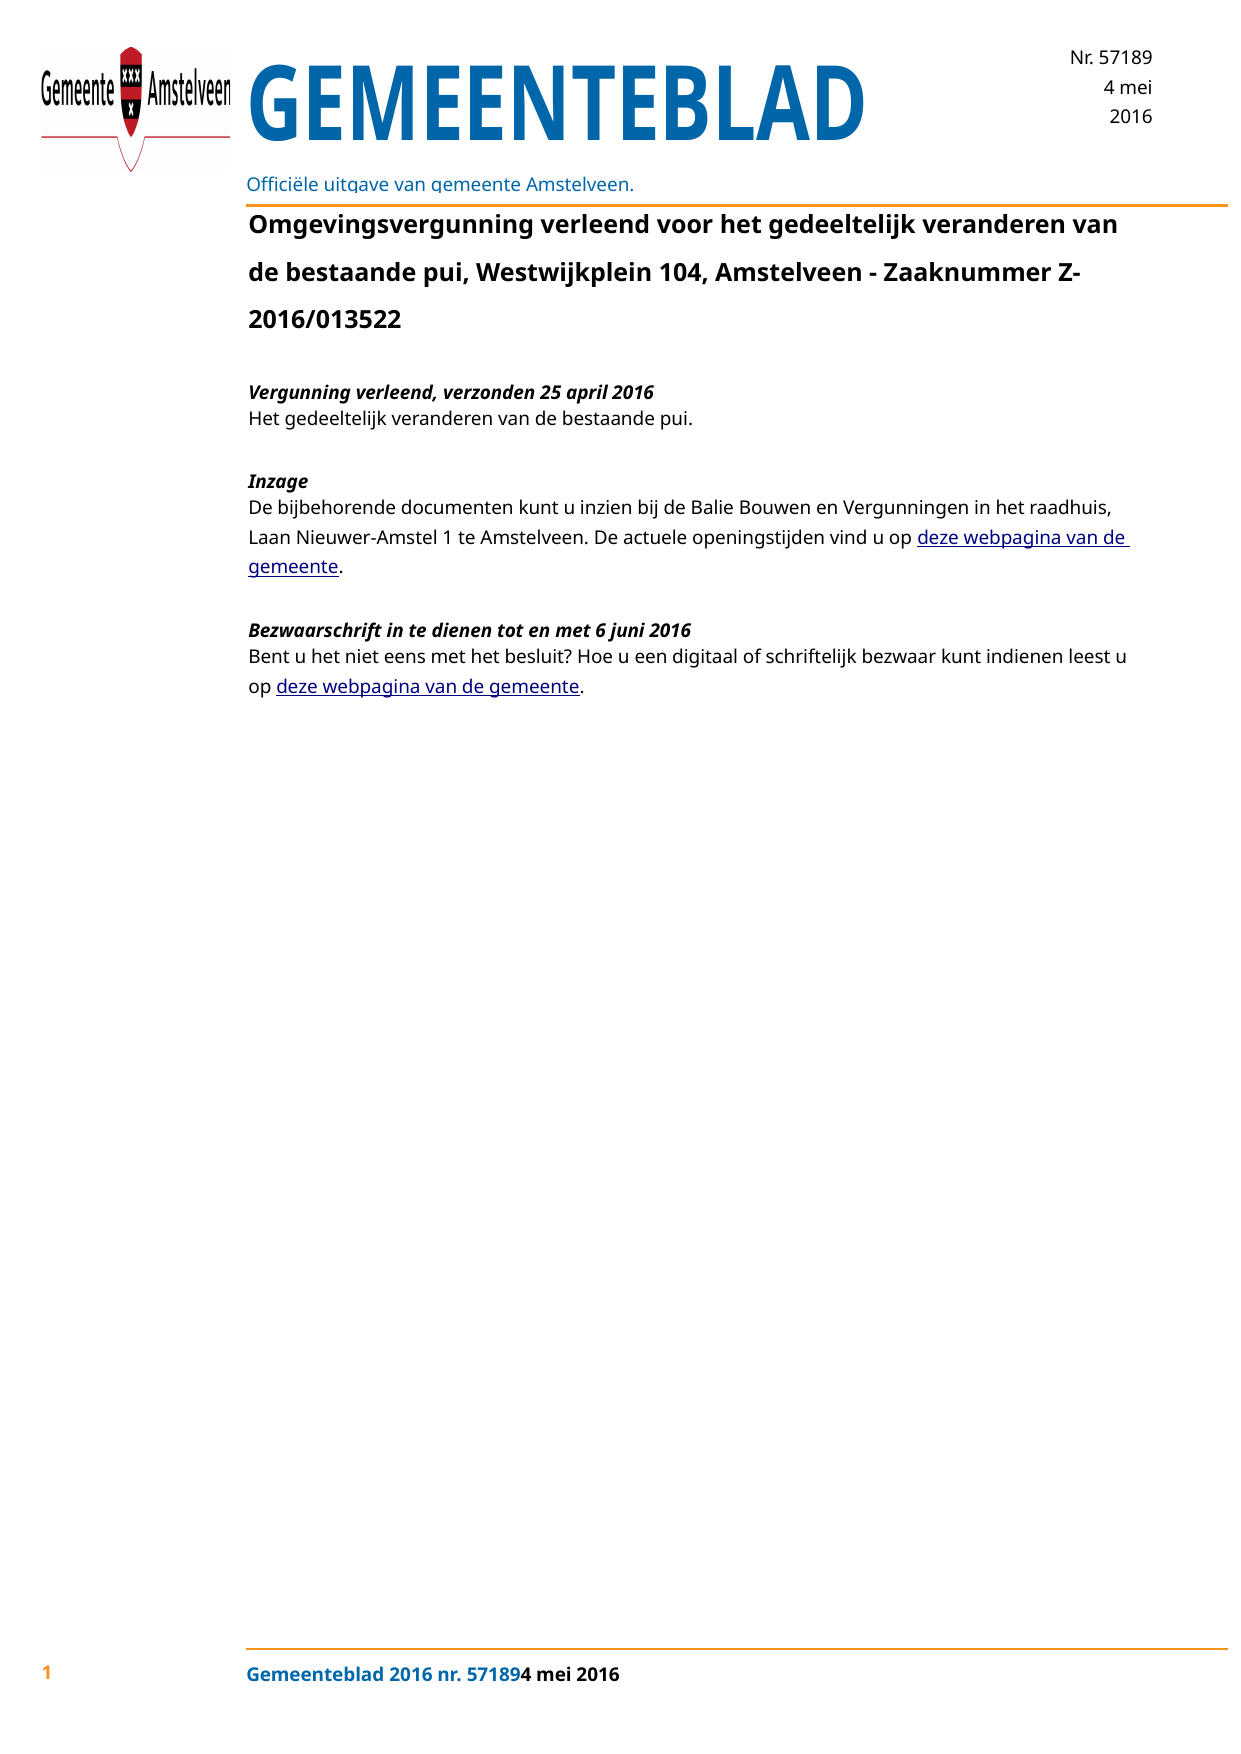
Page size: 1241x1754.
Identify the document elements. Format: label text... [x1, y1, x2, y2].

text Bezwaarschrift in te dienen tot en met 6 juni 2016 [248, 618, 1152, 643]
text Het gedeeltelijk veranderen van de bestaande pui. [248, 405, 1152, 431]
text Vergunning verleend, verzonden 25 april 2016 [248, 379, 1152, 405]
text Omgevingsvergunning verleend voor het gedeeltelijk veranderen van de bestaande pui, Westwijkplein 104, Amstelveen - Zaaknummer Z-2016/013522 [248, 207, 1152, 336]
text Inzage [248, 469, 1152, 494]
text Bent u het niet eens met het besluit? Hoe u een digitaal of schriftelijk bezwaar kunt indienen leest u op deze webpagina van de gemeente. [248, 643, 1152, 699]
text De bijbehorende documenten kunt u inzien bij de Balie Bouwen en Vergunningen in het raadhuis, Laan Nieuwer-Amstel 1 te Amstelveen. De actuele openingstijden vind u op deze webpagina van de gemeente. [248, 494, 1152, 579]
picture [41, 47, 231, 172]
